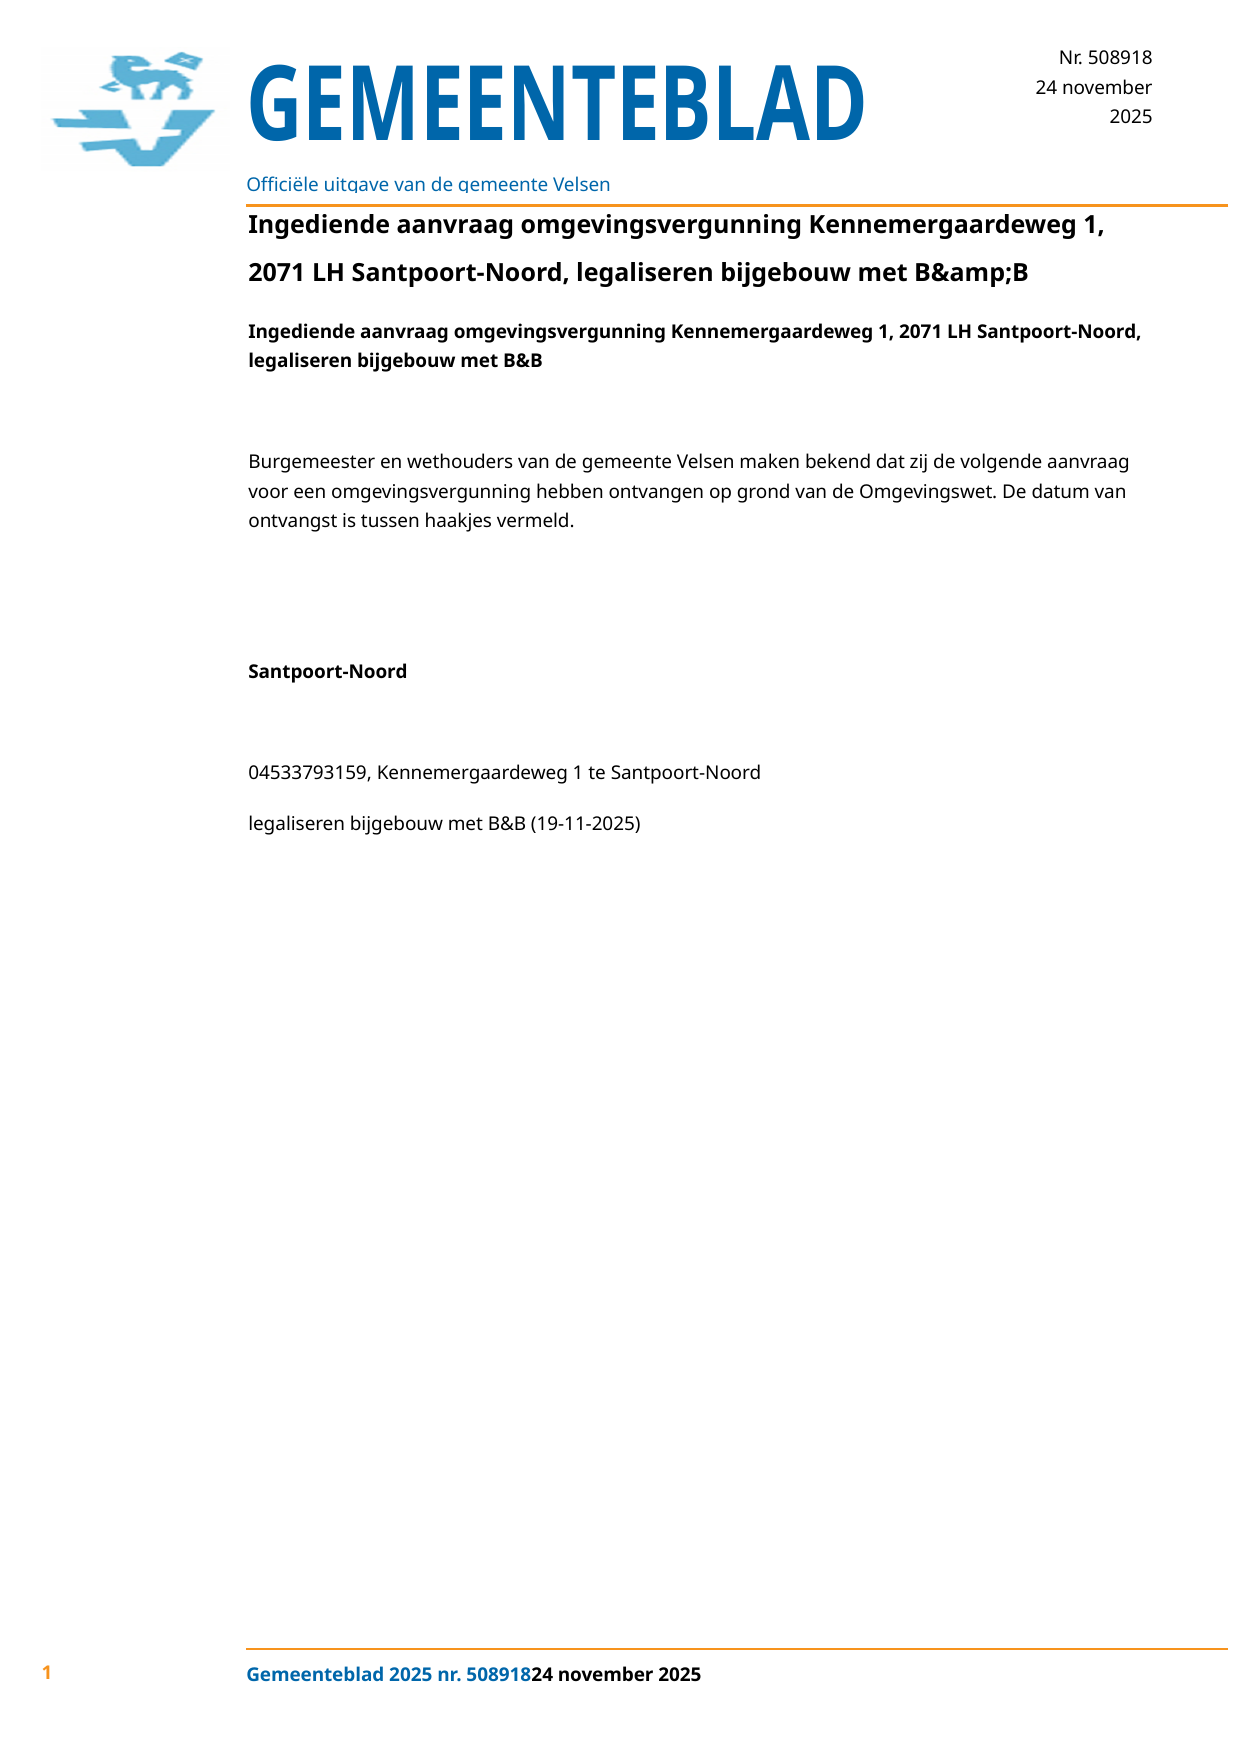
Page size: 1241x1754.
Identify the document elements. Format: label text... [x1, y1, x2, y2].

text Burgemeester en wethouders van de gemeente Velsen maken bekend dat zij de volgende aanvraag voor een omgevingsvergunning hebben ontvangen op grond van de Omgevingswet. De datum van ontvangst is tussen haakjes vermeld. [248, 448, 1152, 533]
text Ingediende aanvraag omgevingsvergunning Kennemergaardeweg 1, 2071 LH Santpoort-Noord, legaliseren bijgebouw met B&amp;B [248, 207, 1152, 288]
text Santpoort-Noord [248, 659, 1152, 684]
text 04533793159, Kennemergaardeweg 1 te Santpoort-Noord [248, 759, 1152, 785]
picture [41, 47, 231, 172]
text Ingediende aanvraag omgevingsvergunning Kennemergaardeweg 1, 2071 LH Santpoort-Noord, legaliseren bijgebouw met B&B [248, 318, 1152, 373]
text legaliseren bijgebouw met B&B (19-11-2025) [248, 810, 1152, 836]
